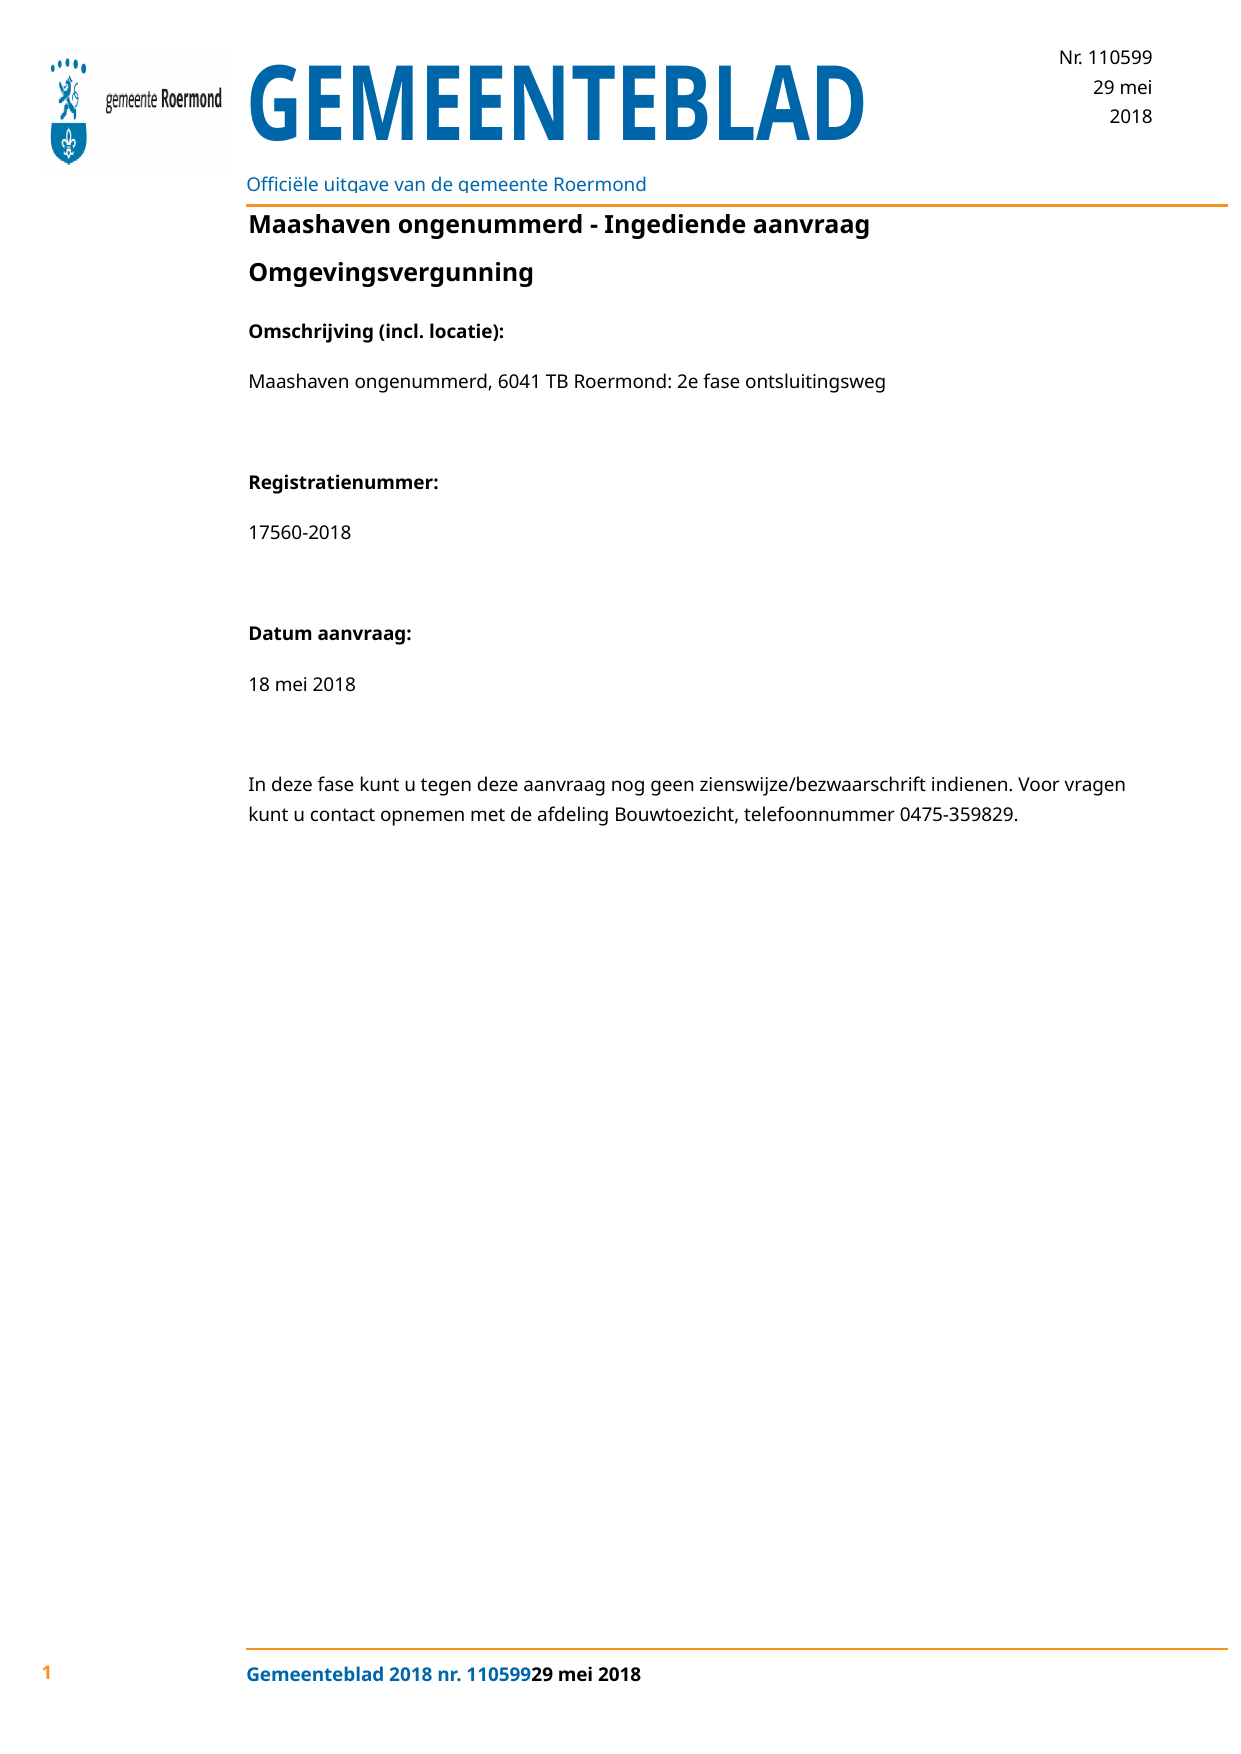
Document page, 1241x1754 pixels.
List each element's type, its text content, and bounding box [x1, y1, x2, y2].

picture [41, 47, 231, 172]
text Maashaven ongenummerd, 6041 TB Roermond: 2e fase ontsluitingsweg [248, 368, 1152, 394]
text Datum aanvraag: [248, 620, 1152, 646]
text 18 mei 2018 [248, 671, 1152, 697]
text Omschrijving (incl. locatie): [248, 318, 1152, 344]
text Maashaven ongenummerd - Ingediende aanvraag Omgevingsvergunning [248, 207, 1152, 288]
text 17560-2018 [248, 519, 1152, 545]
text Registratienummer: [248, 469, 1152, 495]
text In deze fase kunt u tegen deze aanvraag nog geen zienswijze/bezwaarschrift indienen. Voor vragen kunt u contact opnemen met de afdeling Bouwtoezicht, telefoonnummer 0475-359829. [248, 772, 1152, 827]
